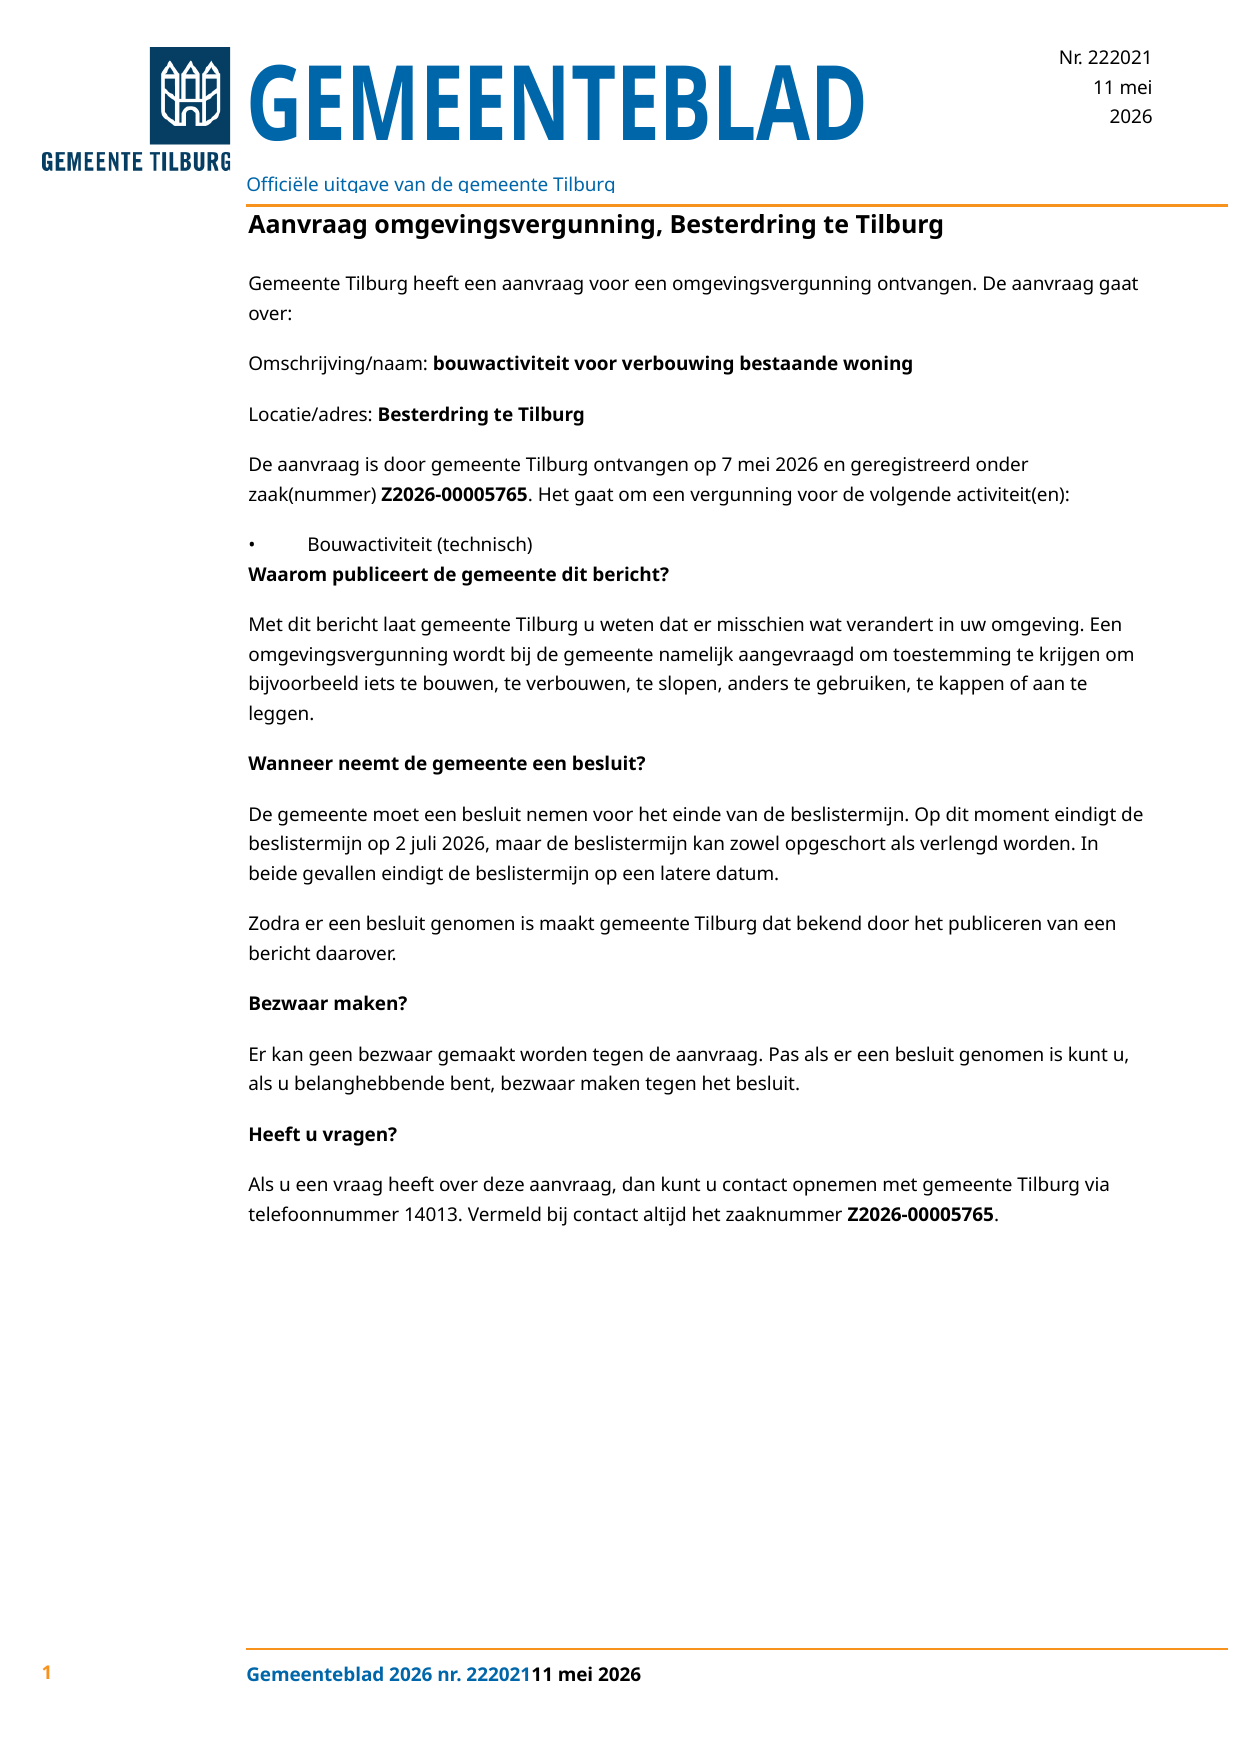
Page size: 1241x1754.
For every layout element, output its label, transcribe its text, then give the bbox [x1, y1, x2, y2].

list Bouwactiviteit (technisch) [248, 531, 1152, 557]
text Omschrijving/naam: bouwactiviteit voor verbouwing bestaande woning [248, 350, 1152, 376]
text Waarom publiceert de gemeente dit bericht? [248, 561, 1152, 586]
text Gemeente Tilburg heeft een aanvraag voor een omgevingsvergunning ontvangen. De aanvraag gaat over: [248, 270, 1152, 326]
picture [41, 47, 231, 172]
text Aanvraag omgevingsvergunning, Besterdring te Tilburg [248, 207, 1152, 241]
text Als u een vraag heeft over deze aanvraag, dan kunt u contact opnemen met gemeente Tilburg via telefoonnummer 14013. Vermeld bij contact altijd het zaaknummer Z2026-00005765. [248, 1171, 1152, 1226]
text Er kan geen bezwaar gemaakt worden tegen de aanvraag. Pas als er een besluit genomen is kunt u, als u belanghebbende bent, bezwaar maken tegen het besluit. [248, 1041, 1152, 1096]
text Bezwaar maken? [248, 990, 1152, 1016]
text Zodra er een besluit genomen is maakt gemeente Tilburg dat bekend door het publiceren van een bericht daarover. [248, 910, 1152, 966]
text Met dit bericht laat gemeente Tilburg u weten dat er misschien wat verandert in uw omgeving. Een omgevingsvergunning wordt bij de gemeente namelijk aangevraagd om toestemming te krijgen om bijvoorbeeld iets te bouwen, te verbouwen, te slopen, anders te gebruiken, te kappen of aan te leggen. [248, 611, 1152, 726]
text Locatie/adres: Besterdring te Tilburg [248, 401, 1152, 426]
text Heeft u vragen? [248, 1121, 1152, 1146]
text De aanvraag is door gemeente Tilburg ontvangen op 7 mei 2026 en geregistreerd onder zaak(nummer) Z2026-00005765. Het gaat om een vergunning voor de volgende activiteit(en): [248, 451, 1152, 506]
text Wanneer neemt de gemeente een besluit? [248, 750, 1152, 776]
text De gemeente moet een besluit nemen voor het einde van de beslistermijn. Op dit moment eindigt de beslistermijn op 2 juli 2026, maar de beslistermijn kan zowel opgeschort als verlengd worden. In beide gevallen eindigt de beslistermijn op een latere datum. [248, 801, 1152, 886]
